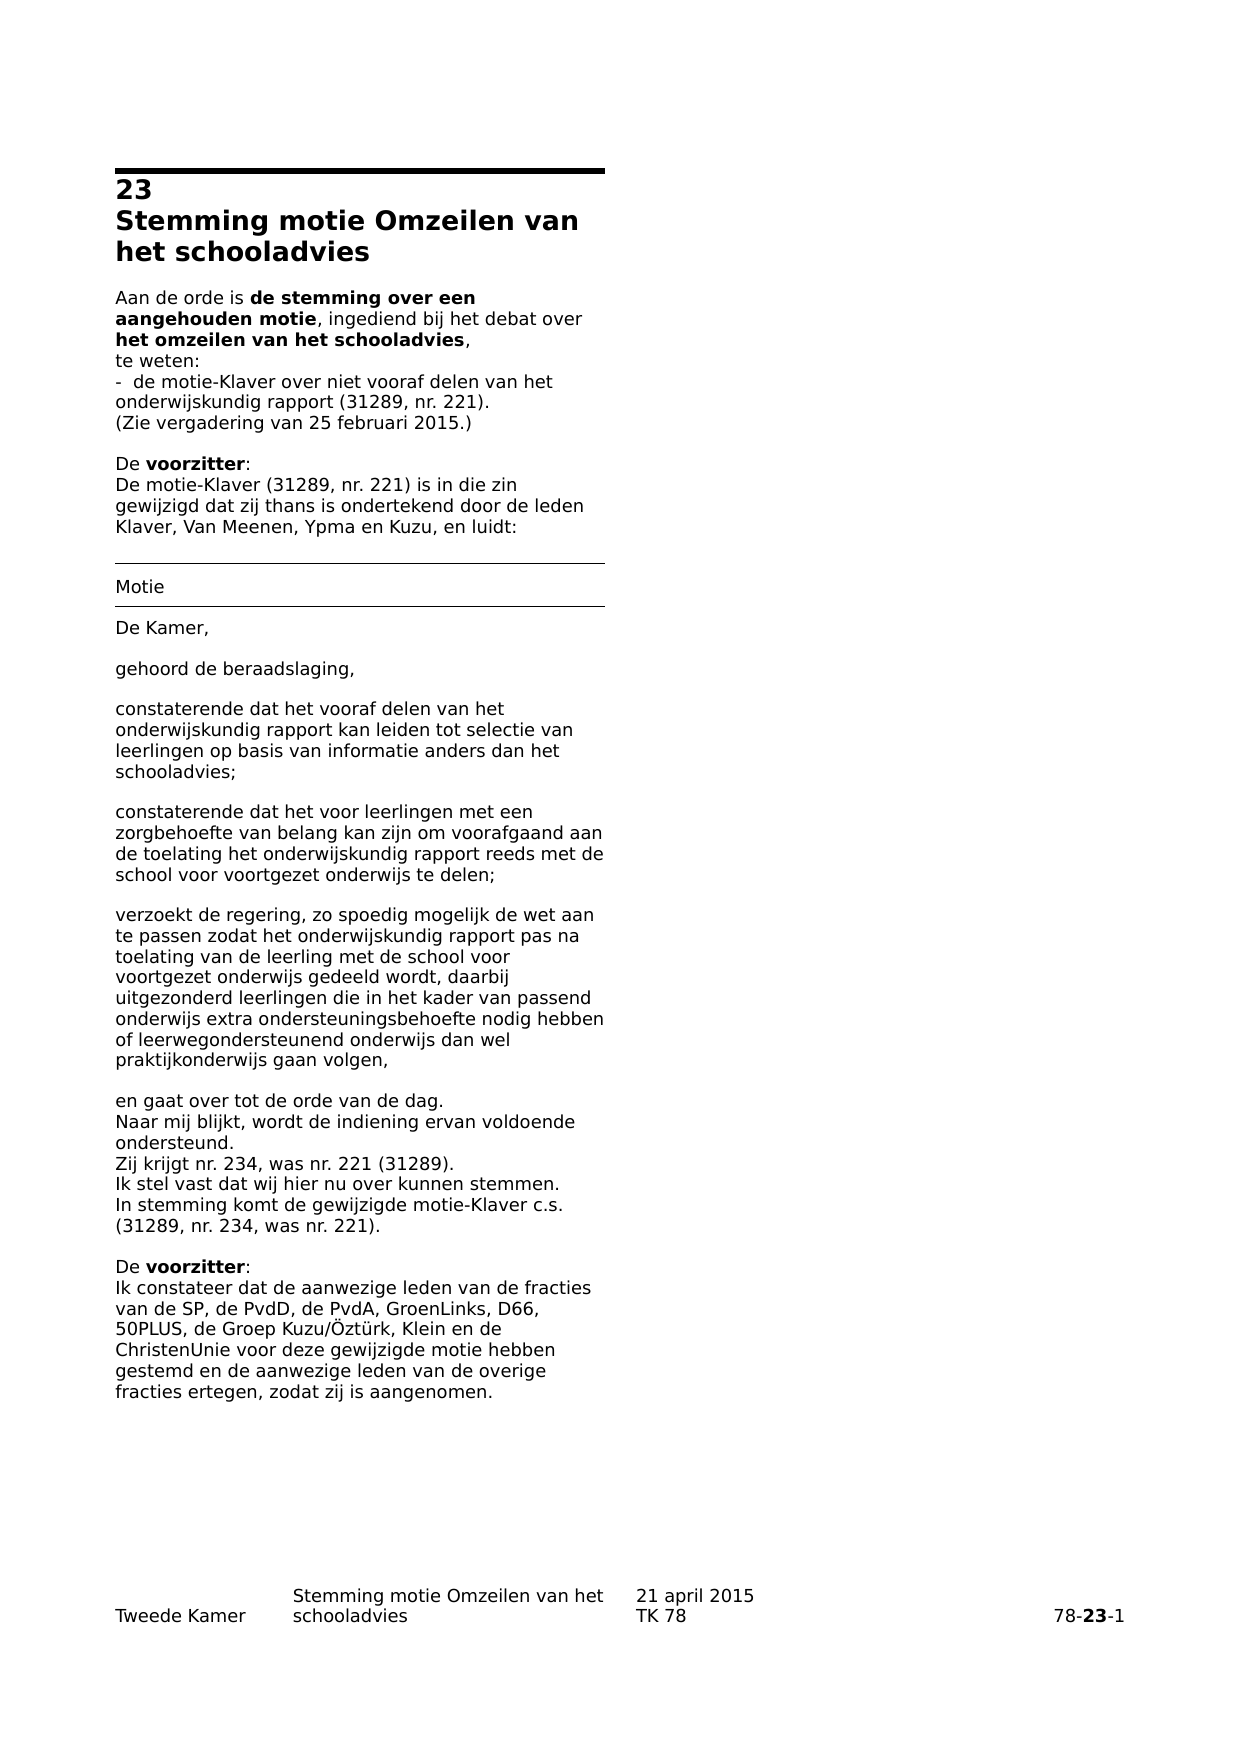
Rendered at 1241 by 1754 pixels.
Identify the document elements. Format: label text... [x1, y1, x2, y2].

title 23 Stemming motie Omzeilen van het schooladvies [115, 174, 605, 268]
text De voorzitter: [115, 1257, 605, 1277]
text In stemming komt de gewijzigde motie-Klaver c.s. (31289, nr. 234, was nr. 221). [115, 1195, 605, 1237]
text verzoekt de regering, zo spoedig mogelijk de wet aan te passen zodat het onderwijskundig rapport pas na toelating van de leerling met de school voor voortgezet onderwijs gedeeld wordt, daarbij uitgezonderd leerlingen die in het kader van passend onderwijs extra ondersteuningsbehoefte nodig hebben of leerwegondersteunend onderwijs dan wel praktijkonderwijs gaan volgen, [115, 905, 605, 1071]
text constaterende dat het vooraf delen van het onderwijskundig rapport kan leiden tot selectie van leerlingen op basis van informatie anders dan het schooladvies; [115, 699, 605, 782]
text Zij krijgt nr. 234, was nr. 221 (31289). [115, 1153, 605, 1174]
text (Zie vergadering van 25 februari 2015.) [115, 413, 605, 434]
text te weten: [115, 351, 605, 371]
text Ik constateer dat de aanwezige leden van de fracties van de SP, de PvdD, de PvdA, GroenLinks, D66, 50PLUS, de Groep Kuzu/Öztürk, Klein en de ChristenUnie voor deze gewijzigde motie hebben gestemd en de aanwezige leden van de overige fracties ertegen, zodat zij is aangenomen. [115, 1277, 605, 1402]
text De Kamer, [115, 618, 605, 638]
text Aan de orde is de stemming over een aangehouden motie, ingediend bij het debat over het omzeilen van het schooladvies, [115, 288, 605, 351]
text De voorzitter: [115, 454, 605, 475]
text Ik stel vast dat wij hier nu over kunnen stemmen. [115, 1174, 605, 1195]
text Motie [115, 577, 605, 598]
text Naar mij blijkt, wordt de indiening ervan voldoende ondersteund. [115, 1112, 605, 1153]
text De motie-Klaver (31289, nr. 221) is in die zin gewijzigd dat zij thans is ondertekend door de leden Klaver, Van Meenen, Ypma en Kuzu, en luidt: [115, 475, 605, 537]
text en gaat over tot de orde van de dag. [115, 1091, 605, 1112]
list de motie-Klaver over niet vooraf delen van het onderwijskundig rapport (31289, nr. 221). [115, 371, 605, 413]
text gehoord de beraadslaging, [115, 658, 605, 679]
text constaterende dat het voor leerlingen met een zorgbehoefte van belang kan zijn om voorafgaand aan de toelating het onderwijskundig rapport reeds met de school voor voortgezet onderwijs te delen; [115, 802, 605, 885]
